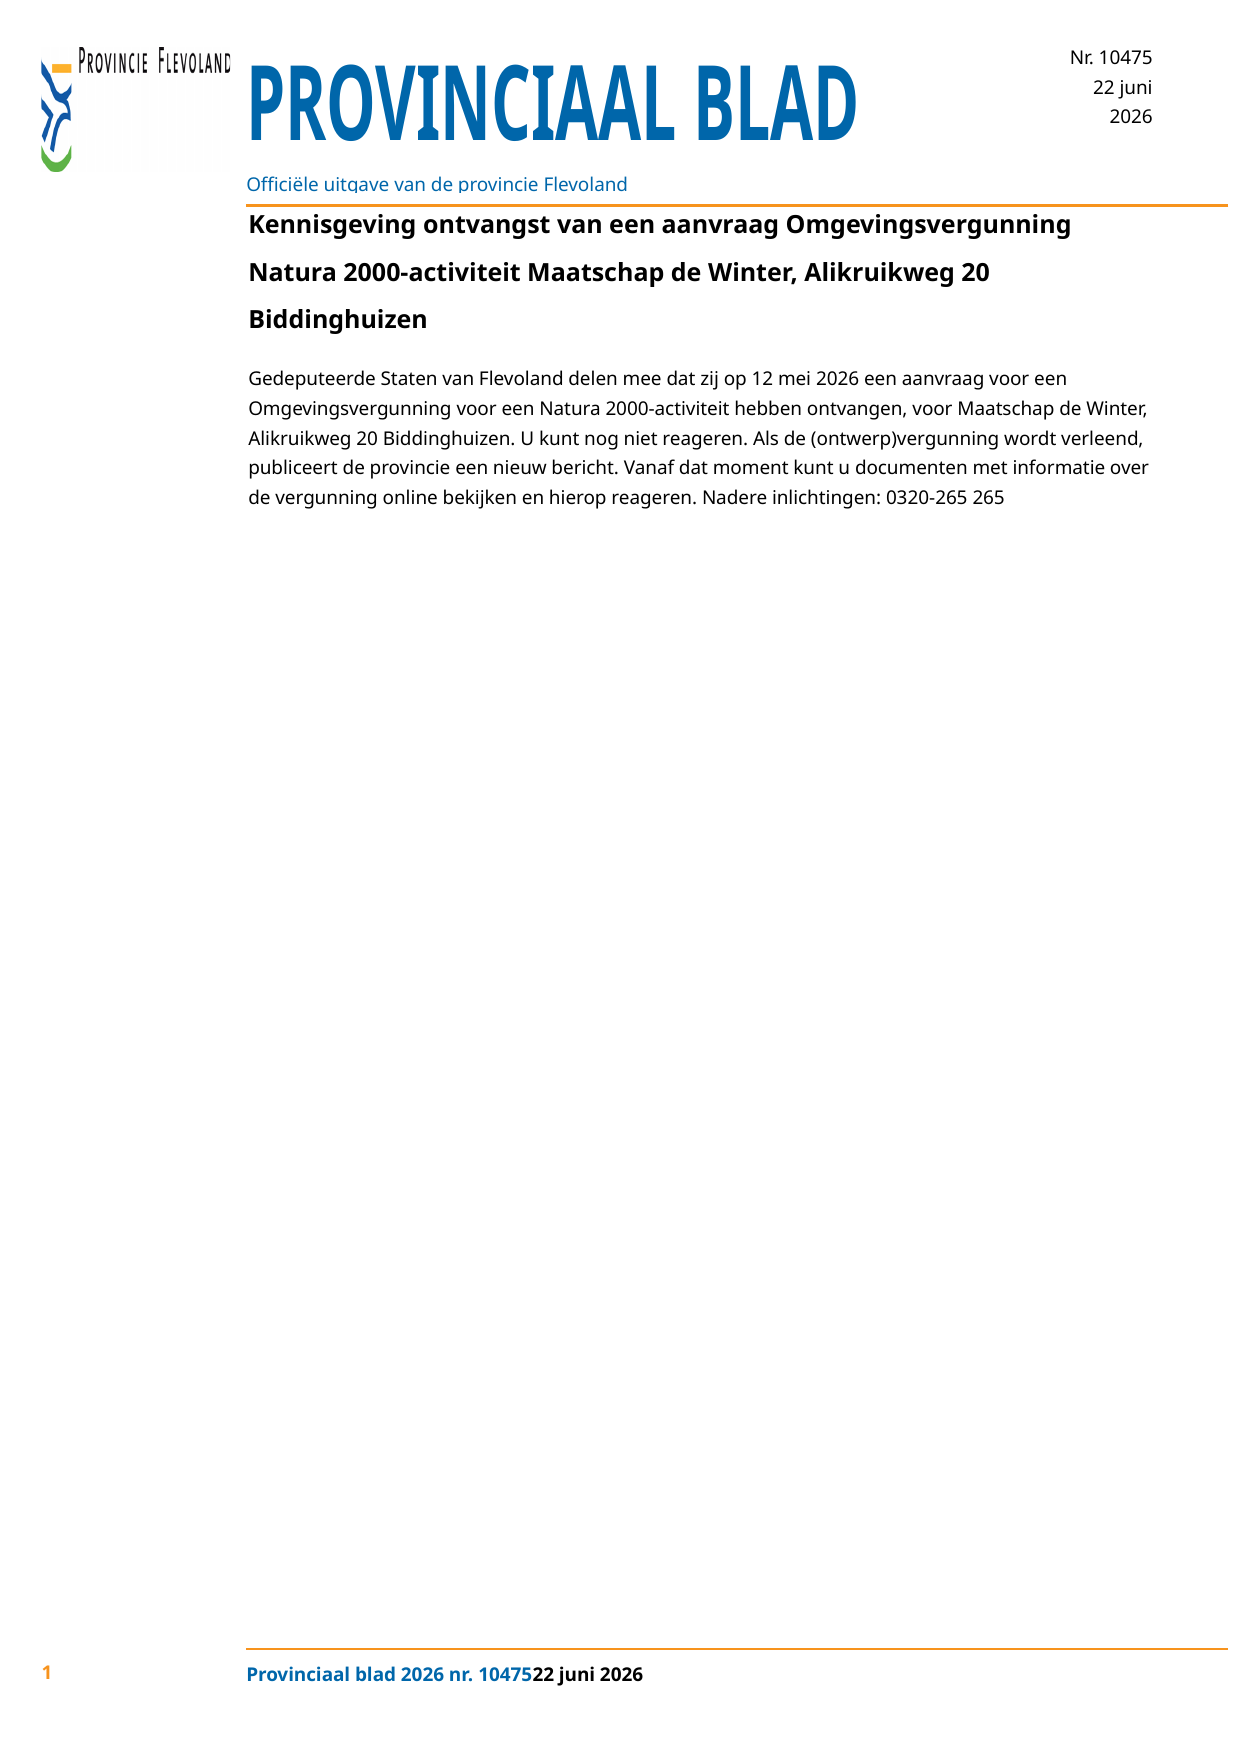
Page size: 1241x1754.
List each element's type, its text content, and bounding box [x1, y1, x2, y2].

text Kennisgeving ontvangst van een aanvraag Omgevingsvergunning Natura 2000-activiteit Maatschap de Winter, Alikruikweg 20 Biddinghuizen [248, 207, 1152, 336]
text Gedeputeerde Staten van Flevoland delen mee dat zij op 12 mei 2026 een aanvraag voor een Omgevingsvergunning voor een Natura 2000-activiteit hebben ontvangen, voor Maatschap de Winter, Alikruikweg 20 Biddinghuizen. U kunt nog niet reageren. Als de (ontwerp)vergunning wordt verleend, publiceert de provincie een nieuw bericht. Vanaf dat moment kunt u documenten met informatie over de vergunning online bekijken en hierop reageren. Nadere inlichtingen: 0320-265 265 [248, 366, 1152, 509]
picture [41, 47, 231, 172]
